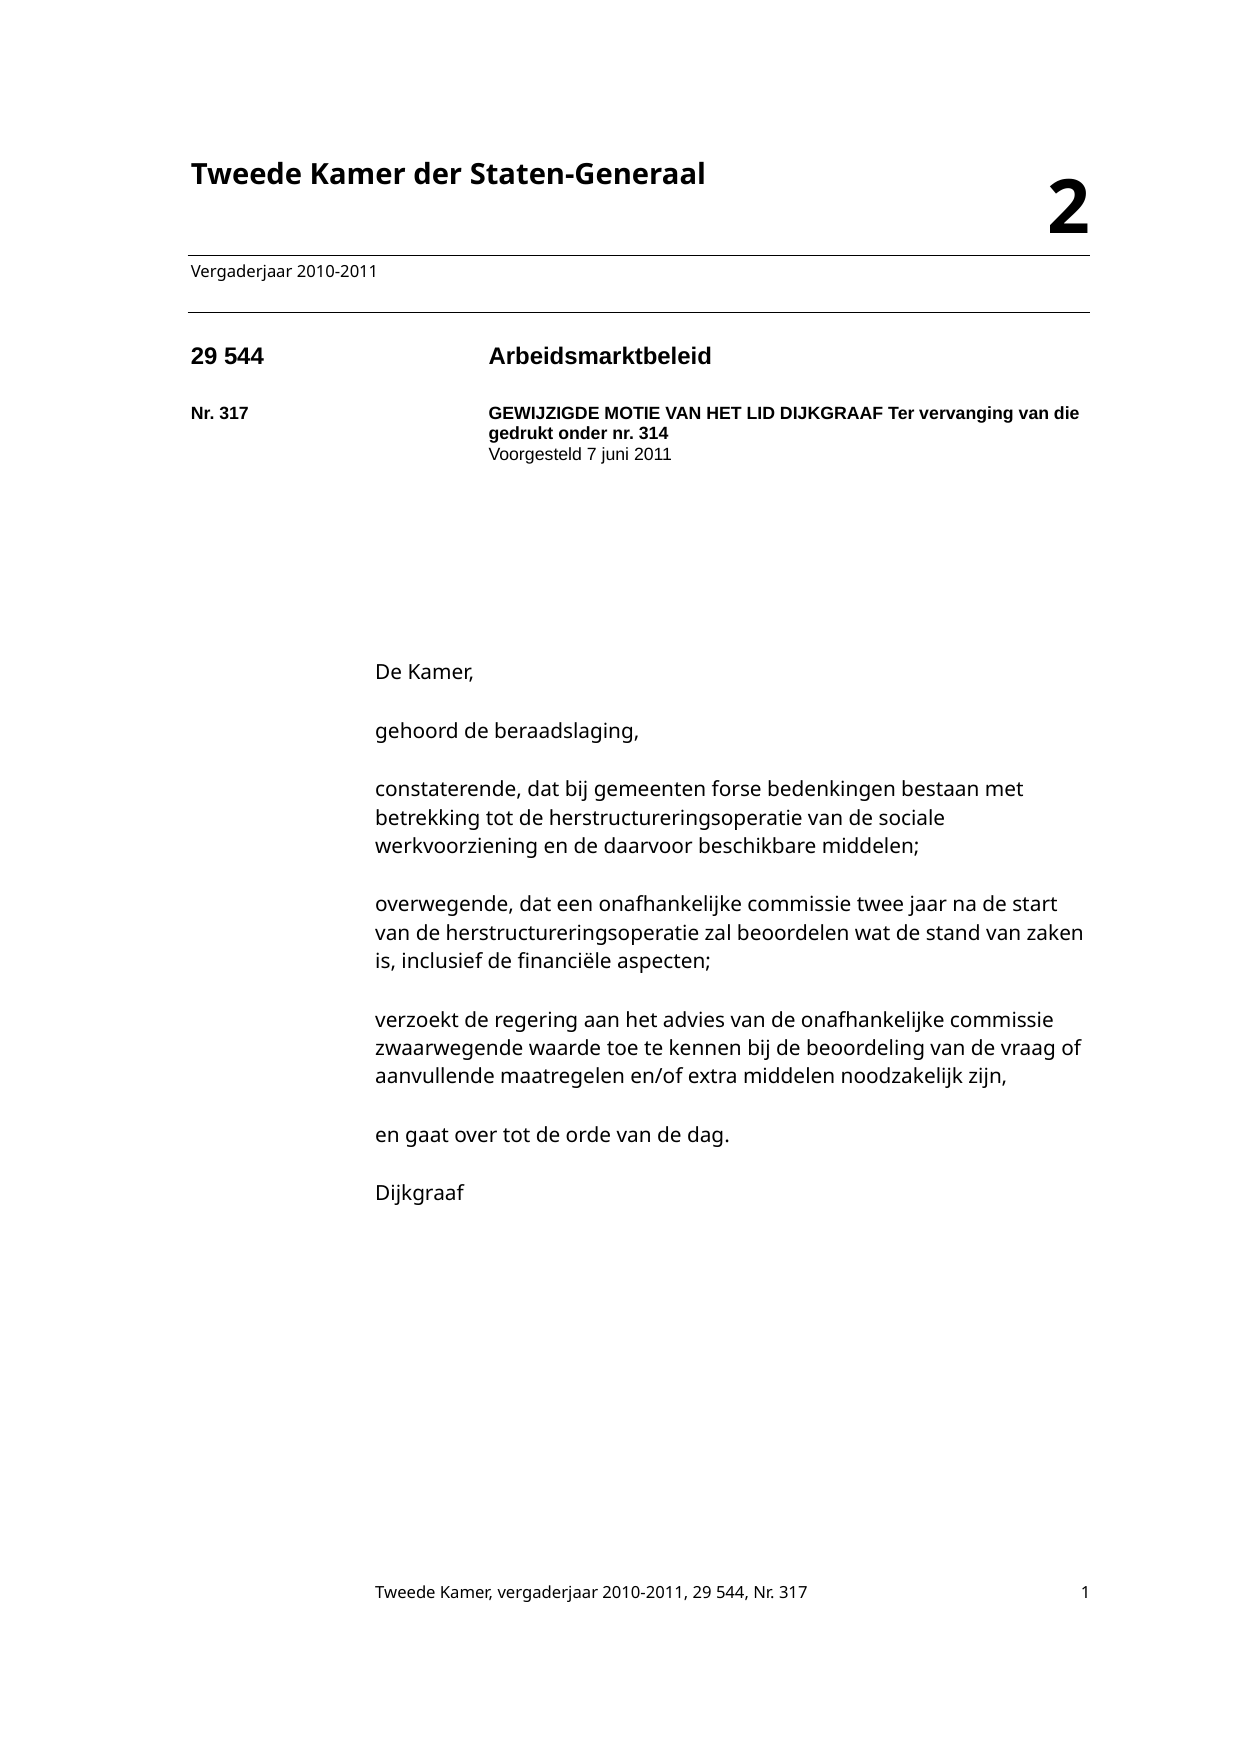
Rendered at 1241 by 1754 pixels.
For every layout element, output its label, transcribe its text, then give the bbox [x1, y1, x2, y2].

text verzoekt de regering aan het advies van de onafhankelijke commissie zwaarwegende waarde toe te kennen bij de beoordeling van de vraag of aanvullende maatregelen en/of extra middelen noodzakelijk zijn, [375, 1005, 1090, 1090]
table_cell Arbeidsmarktbeleid [485, 339, 1090, 399]
table_cell [485, 313, 1090, 339]
table_cell GEWIJZIGDE MOTIE VAN HET LID DIJKGRAAF Ter vervanging van die gedrukt onder nr. 314 Voorgesteld 7 juni 2011 [485, 399, 1090, 539]
text Dijkgraaf [375, 1178, 1090, 1207]
text constaterende, dat bij gemeenten forse bedenkingen bestaan met betrekking tot de herstructureringsoperatie van de sociale werkvoorziening en de daarvoor beschikbare middelen; [375, 774, 1090, 859]
table_header Tweede Kamer der Staten-Generaal [188, 150, 909, 255]
text De Kamer, [375, 657, 1090, 686]
table_header 2 [910, 150, 1090, 255]
table_cell [485, 256, 1090, 312]
text overwegende, dat een onafhankelijke commissie twee jaar na de start van de herstructureringsoperatie zal beoordelen wat de stand van zaken is, inclusief de financiële aspecten; [375, 889, 1090, 975]
text en gaat over tot de orde van de dag. [375, 1120, 1090, 1148]
table_cell Vergaderjaar 2010-2011 [188, 256, 485, 312]
table_cell [188, 313, 485, 339]
table_cell Nr. 317 [188, 399, 485, 539]
text gehoord de beraadslaging, [375, 716, 1090, 744]
table_cell 29 544 [188, 339, 485, 399]
